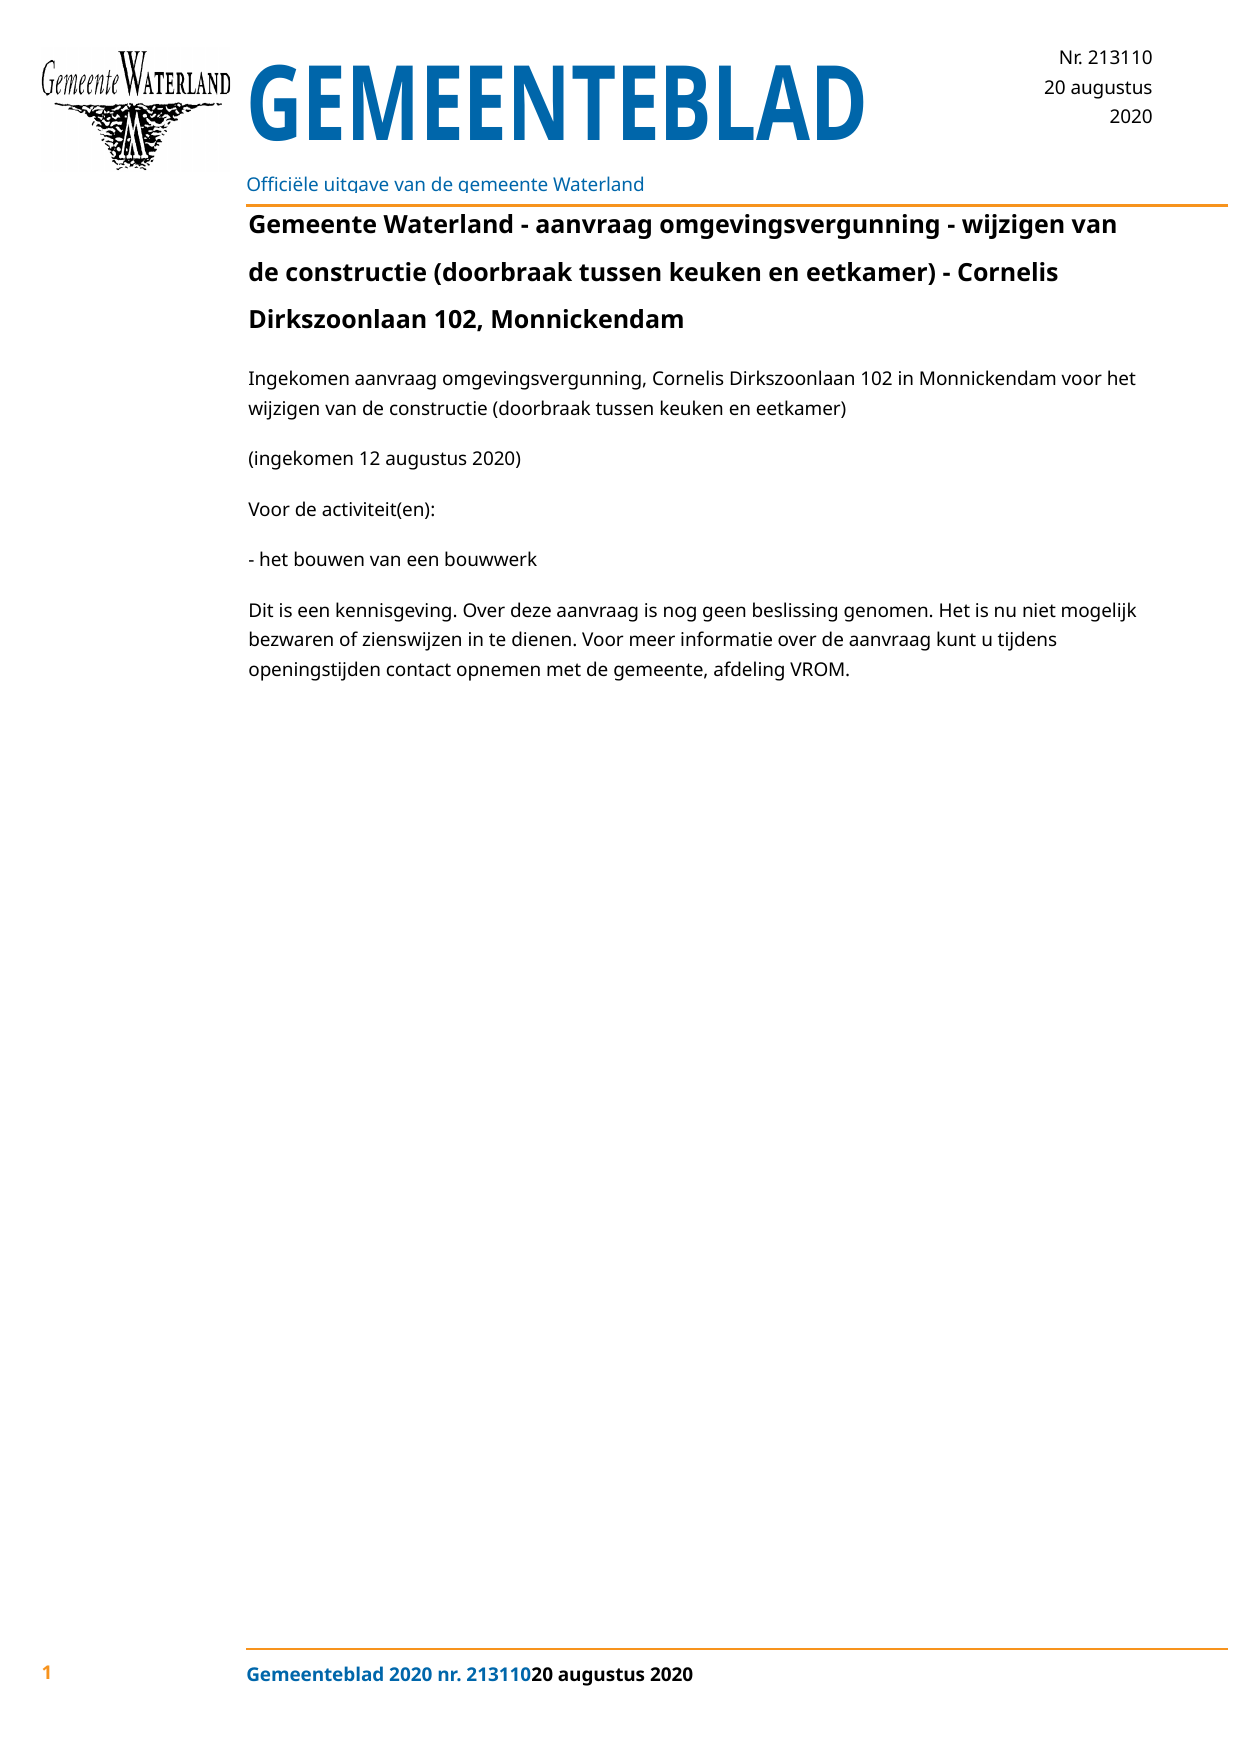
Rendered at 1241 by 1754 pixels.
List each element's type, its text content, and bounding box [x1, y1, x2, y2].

picture [41, 47, 231, 172]
text Gemeente Waterland - aanvraag omgevingsvergunning - wijzigen van de constructie (doorbraak tussen keuken en eetkamer) - Cornelis Dirkszoonlaan 102, Monnickendam [248, 207, 1152, 336]
text Dit is een kennisgeving. Over deze aanvraag is nog geen beslissing genomen. Het is nu niet mogelijk bezwaren of zienswijzen in te dienen. Voor meer informatie over de aanvraag kunt u tijdens openingstijden contact opnemen met de gemeente, afdeling VROM. [248, 597, 1152, 682]
text (ingekomen 12 augustus 2020) [248, 446, 1152, 471]
text Voor de activiteit(en): [248, 496, 1152, 522]
text Ingekomen aanvraag omgevingsvergunning, Cornelis Dirkszoonlaan 102 in Monnickendam voor het wijzigen van de constructie (doorbraak tussen keuken en eetkamer) [248, 366, 1152, 421]
text - het bouwen van een bouwwerk [248, 546, 1152, 572]
